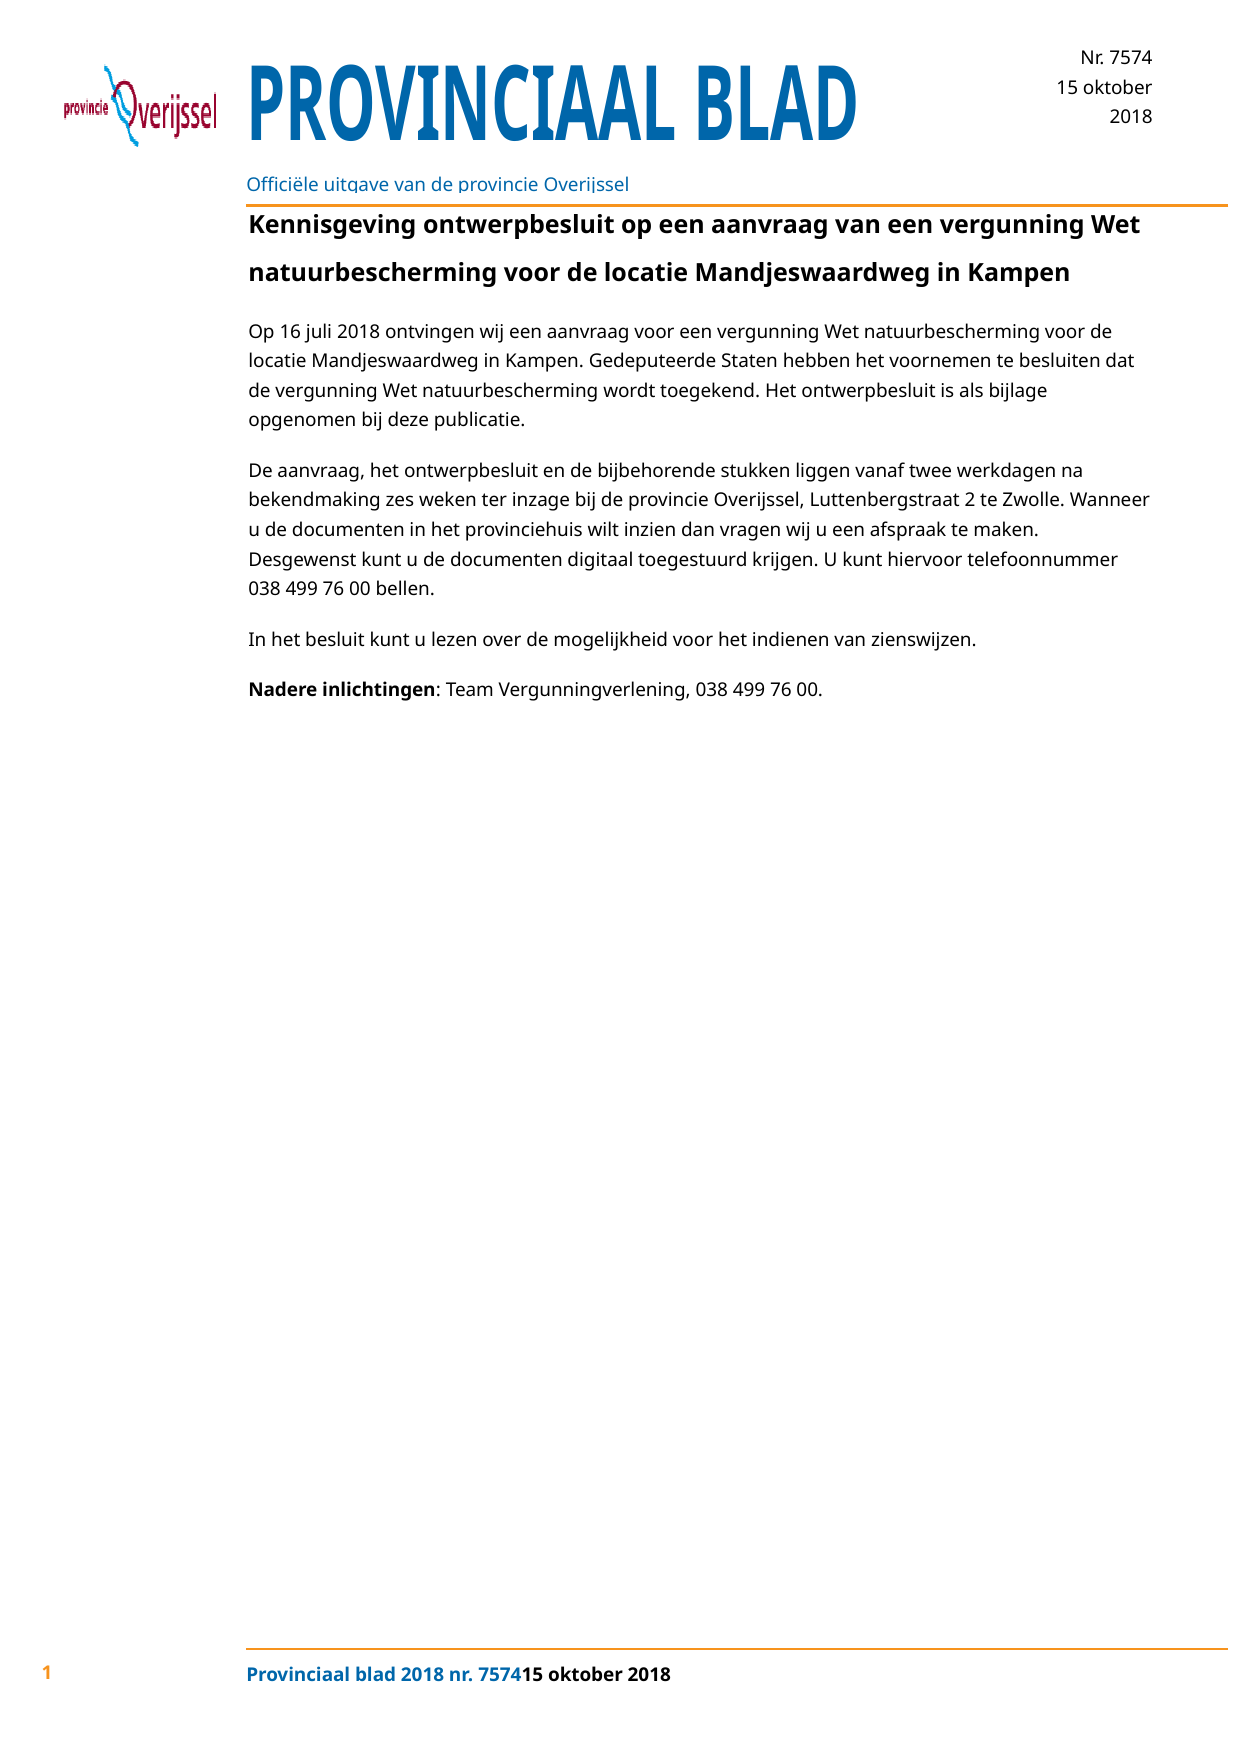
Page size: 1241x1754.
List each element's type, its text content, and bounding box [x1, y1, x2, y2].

text De aanvraag, het ontwerpbesluit en de bijbehorende stukken liggen vanaf twee werkdagen na bekendmaking zes weken ter inzage bij de provincie Overijssel, Luttenbergstraat 2 te Zwolle. Wanneer u de documenten in het provinciehuis wilt inzien dan vragen wij u een afspraak te maken. Desgewenst kunt u de documenten digitaal toegestuurd krijgen. U kunt hiervoor telefoonnummer 038 499 76 00 bellen. [248, 457, 1152, 601]
text Op 16 juli 2018 ontvingen wij een aanvraag voor een vergunning Wet natuurbescherming voor de locatie Mandjeswaardweg in Kampen. Gedeputeerde Staten hebben het voornemen te besluiten dat de vergunning Wet natuurbescherming wordt toegekend. Het ontwerpbesluit is als bijlage opgenomen bij deze publicatie. [248, 318, 1152, 432]
text In het besluit kunt u lezen over de mogelijkheid voor het indienen van zienswijzen. [248, 626, 1152, 652]
picture [41, 47, 231, 172]
text Kennisgeving ontwerpbesluit op een aanvraag van een vergunning Wet natuurbescherming voor de locatie Mandjeswaardweg in Kampen [248, 207, 1152, 288]
text Nadere inlichtingen: Team Vergunningverlening, 038 499 76 00. [248, 676, 1152, 702]
